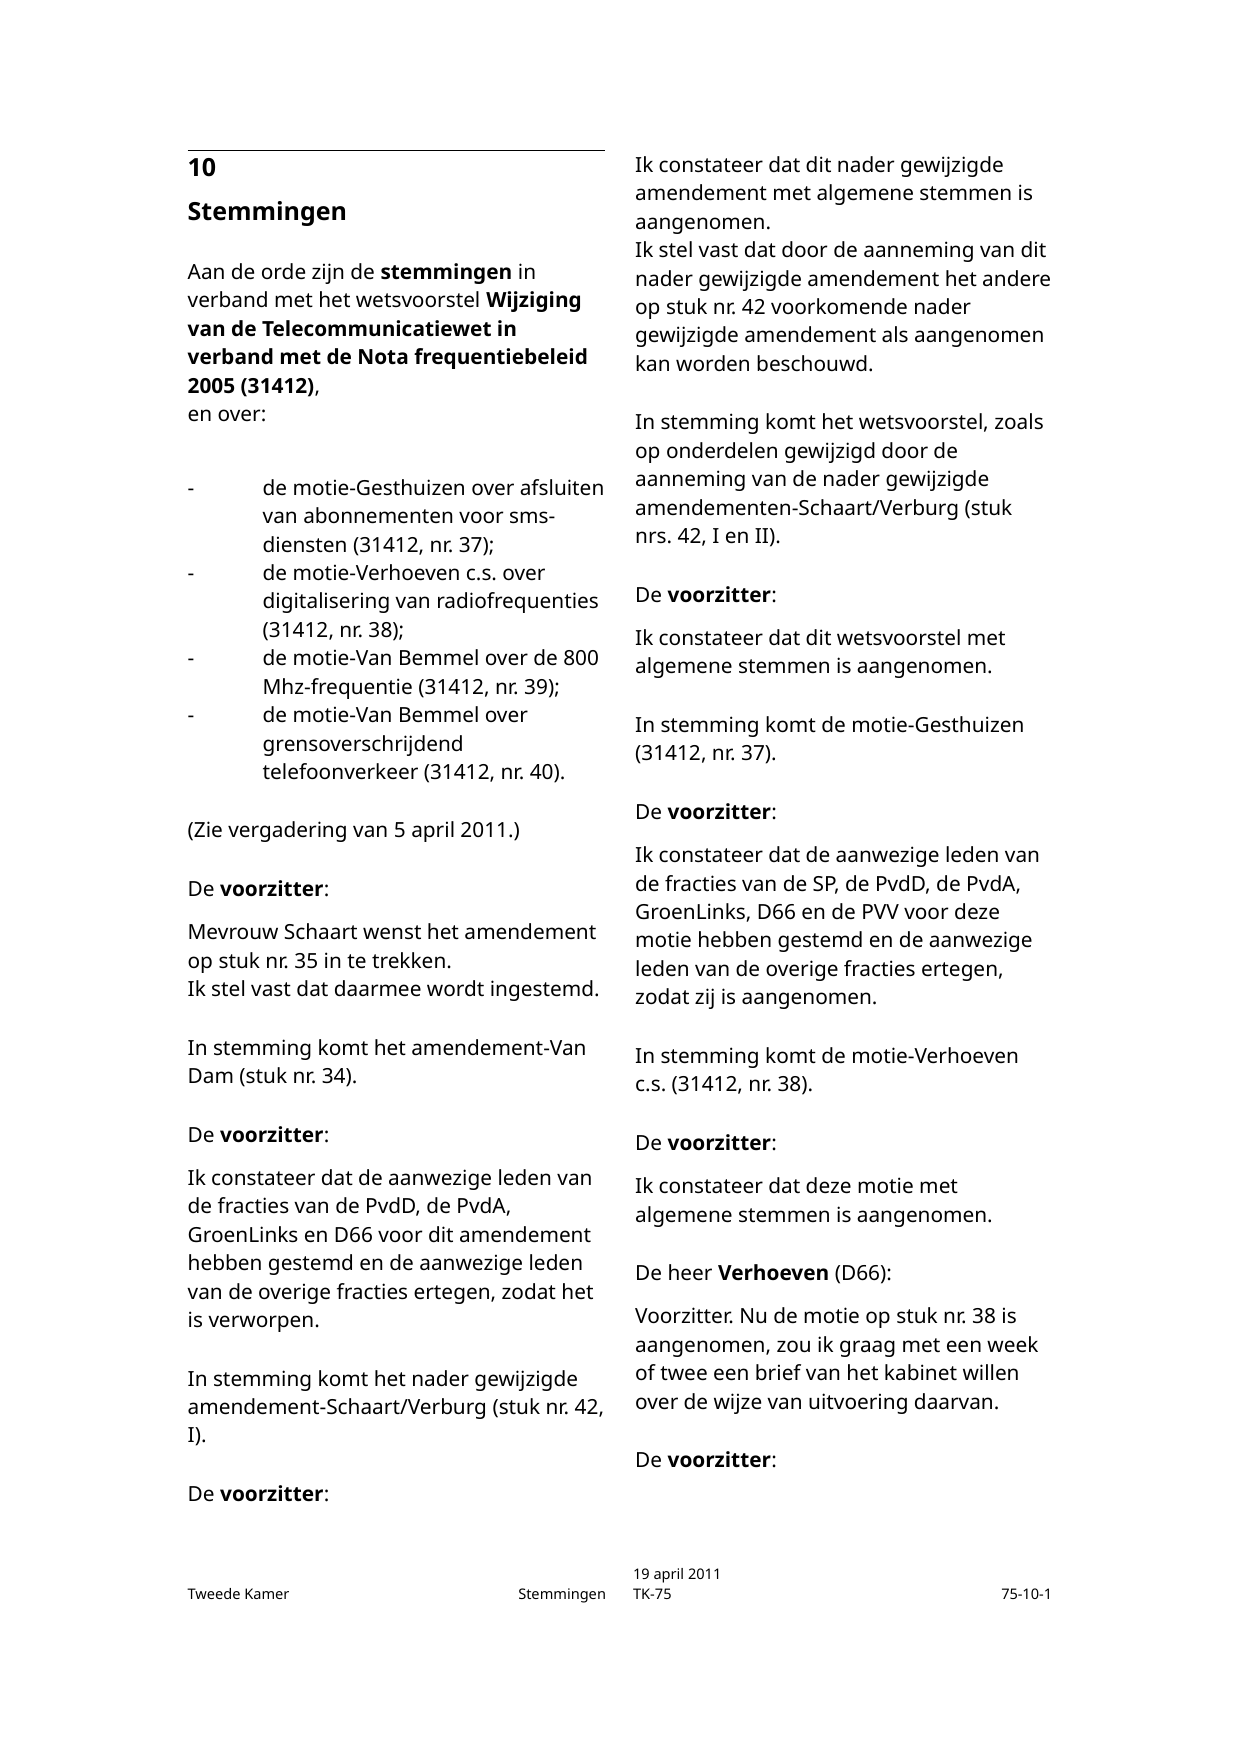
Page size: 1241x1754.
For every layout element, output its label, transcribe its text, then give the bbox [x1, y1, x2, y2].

list de motie-Gesthuizen over afsluiten van abonnementen voor sms-diensten (31412, nr. 37); [187, 473, 605, 558]
text In stemming komt het wetsvoorstel, zoals op onderdelen gewijzigd door de aanneming van de nader gewijzigde amendementen-Schaart/Verburg (stuk nrs. 42, I en II). [635, 407, 1053, 550]
list de motie-Verhoeven c.s. over digitalisering van radiofrequenties (31412, nr. 38); [187, 558, 605, 643]
text Ik stel vast dat daarmee wordt ingestemd. [187, 974, 605, 1003]
text Voorzitter. Nu de motie op stuk nr. 38 is aangenomen, zou ik graag met een week of twee een brief van het kabinet willen over de wijze van uitvoering daarvan. [635, 1302, 1053, 1415]
text Ik constateer dat dit nader gewijzigde amendement met algemene stemmen is aangenomen. [635, 150, 1053, 235]
text De voorzitter: [187, 874, 605, 902]
text In stemming komt het amendement-Van Dam (stuk nr. 34). [187, 1033, 605, 1090]
text en over: [187, 399, 605, 428]
text In stemming komt de motie-Gesthuizen (31412, nr. 37). [635, 710, 1053, 767]
text De voorzitter: [187, 1120, 605, 1148]
text De voorzitter: [635, 797, 1053, 825]
text In stemming komt de motie-Verhoeven c.s. (31412, nr. 38). [635, 1041, 1053, 1098]
text Stemmingen [187, 193, 605, 227]
text De voorzitter: [635, 1128, 1053, 1156]
text De voorzitter: [635, 580, 1053, 608]
text Aan de orde zijn de stemmingen in verband met het wetsvoorstel Wijziging van de Telecommunicatiewet in verband met de Nota frequentiebeleid 2005 (31412), [187, 257, 605, 399]
text Ik constateer dat dit wetsvoorstel met algemene stemmen is aangenomen. [635, 623, 1053, 680]
text De heer Verhoeven (D66): [635, 1258, 1053, 1287]
text Mevrouw Schaart wenst het amendement op stuk nr. 35 in te trekken. [187, 917, 605, 974]
text Ik constateer dat deze motie met algemene stemmen is aangenomen. [635, 1171, 1053, 1228]
text Ik stel vast dat door de aanneming van dit nader gewijzigde amendement het andere op stuk nr. 42 voorkomende nader gewijzigde amendement als aangenomen kan worden beschouwd. [635, 235, 1053, 377]
text Ik constateer dat de aanwezige leden van de fracties van de PvdD, de PvdA, GroenLinks en D66 voor dit amendement hebben gestemd en de aanwezige leden van de overige fracties ertegen, zodat het is verworpen. [187, 1163, 605, 1334]
text In stemming komt het nader gewijzigde amendement-Schaart/Verburg (stuk nr. 42, I). [187, 1364, 605, 1449]
text (Zie vergadering van 5 april 2011.) [187, 816, 605, 844]
text Ik constateer dat de aanwezige leden van de fracties van de SP, de PvdD, de PvdA, GroenLinks, D66 en de PVV voor deze motie hebben gestemd en de aanwezige leden van de overige fracties ertegen, zodat zij is aangenomen. [635, 840, 1053, 1011]
list de motie-Van Bemmel over de 800 Mhz-frequentie (31412, nr. 39); [187, 643, 605, 700]
list de motie-Van Bemmel over grensoverschrijdend telefoonverkeer (31412, nr. 40). [187, 700, 605, 786]
text 10 [187, 151, 605, 184]
text De voorzitter: [187, 1479, 605, 1507]
text De voorzitter: [635, 1445, 1053, 1474]
